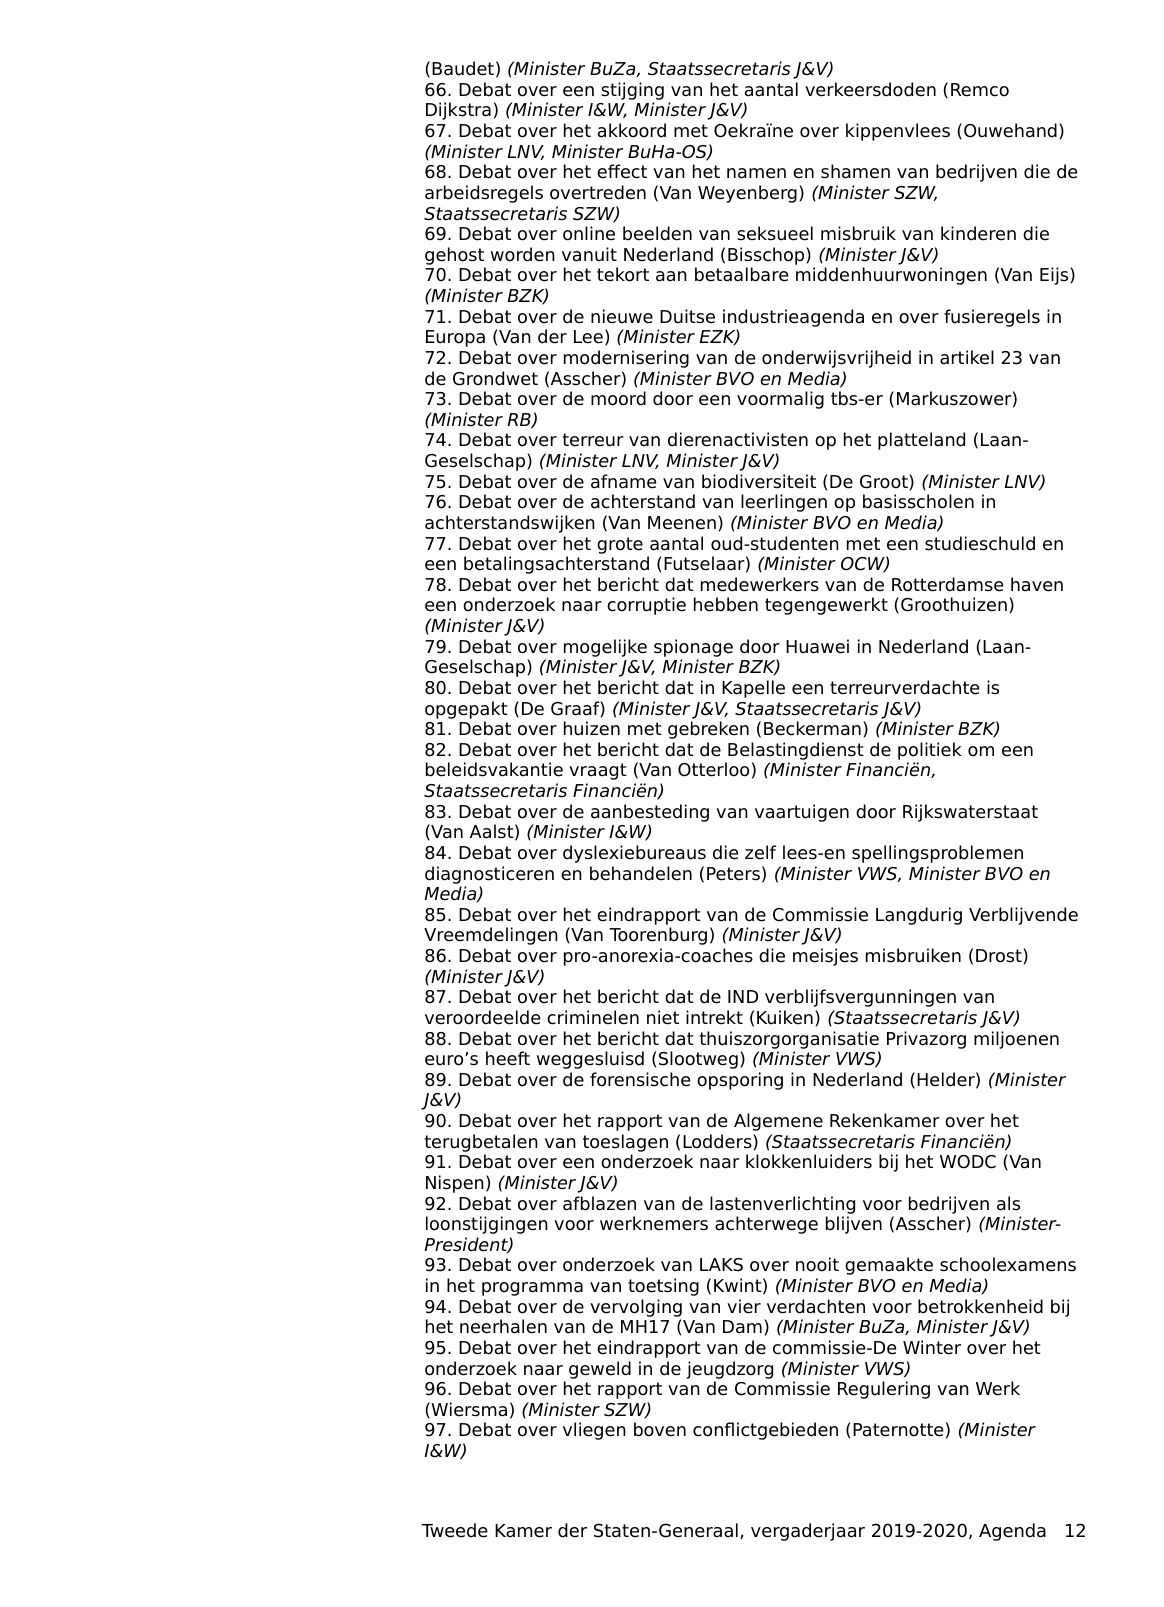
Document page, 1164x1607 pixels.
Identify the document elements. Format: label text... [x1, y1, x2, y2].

table_cell 85. Debat over het eindrapport van de Commissie Langdurig Verblijvende Vreemdelingen (Van Toorenburg) (Minister J&V) [418, 905, 1087, 946]
table_cell 79. Debat over mogelijke spionage door Huawei in Nederland (Laan-Geselschap) (Minister J&V, Minister BZK) [418, 637, 1087, 678]
table_cell [401, 1297, 418, 1338]
table_cell [77, 1029, 401, 1070]
table_cell [77, 843, 401, 905]
table_cell 73. Debat over de moord door een voormalig tbs-er (Markuszower) (Minister RB) [418, 389, 1087, 430]
table_cell [401, 534, 418, 575]
table_cell 83. Debat over de aanbesteding van vaartuigen door Rijkswaterstaat (Van Aalst) (Minister I&W) [418, 802, 1087, 843]
table_cell [401, 59, 418, 80]
table_cell [401, 1338, 418, 1379]
table_cell [77, 430, 401, 472]
table_cell 96. Debat over het rapport van de Commissie Regulering van Werk (Wiersma) (Minister SZW) [418, 1379, 1087, 1420]
table_cell 70. Debat over het tekort aan betaalbare middenhuurwoningen (Van Eijs) (Minister BZK) [418, 265, 1087, 307]
table_cell [77, 905, 401, 946]
table_cell [77, 987, 401, 1028]
table_cell [401, 946, 418, 987]
table_cell [77, 740, 401, 802]
table_cell [401, 740, 418, 802]
table_cell [77, 802, 401, 843]
table_cell 78. Debat over het bericht dat medewerkers van de Rotterdamse haven een onderzoek naar corruptie hebben tegengewerkt (Groothuizen) (Minister J&V) [418, 575, 1087, 637]
table_cell [401, 905, 418, 946]
table_cell [401, 162, 418, 224]
table_cell [77, 348, 401, 389]
table_cell 68. Debat over het effect van het namen en shamen van bedrijven die de arbeidsregels overtreden (Van Weyenberg) (Minister SZW, Staatssecretaris SZW) [418, 162, 1087, 224]
table_cell 94. Debat over de vervolging van vier verdachten voor betrokkenheid bij het neerhalen van de MH17 (Van Dam) (Minister BuZa, Minister J&V) [418, 1297, 1087, 1338]
table_cell [77, 1379, 401, 1420]
table_cell 91. Debat over een onderzoek naar klokkenluiders bij het WODC (Van Nispen) (Minister J&V) [418, 1152, 1087, 1193]
table_cell 90. Debat over het rapport van de Algemene Rekenkamer over het terugbetalen van toeslagen (Lodders) (Staatssecretaris Financiën) [418, 1111, 1087, 1152]
table_cell [401, 1029, 418, 1070]
table_cell [77, 637, 401, 678]
table_cell [77, 265, 401, 307]
table_cell 89. Debat over de forensische opsporing in Nederland (Helder) (Minister J&V) [418, 1070, 1087, 1111]
table_cell 77. Debat over het grote aantal oud-studenten met een studieschuld en een betalingsachterstand (Futselaar) (Minister OCW) [418, 534, 1087, 575]
table_cell (Baudet) (Minister BuZa, Staatssecretaris J&V) [418, 59, 1087, 80]
table_cell [77, 1070, 401, 1111]
table_cell [77, 719, 401, 740]
table_cell 88. Debat over het bericht dat thuiszorgorganisatie Privazorg miljoenen euro’s heeft weggesluisd (Slootweg) (Minister VWS) [418, 1029, 1087, 1070]
table_cell [77, 946, 401, 987]
table_cell [401, 80, 418, 121]
table_cell 84. Debat over dyslexiebureaus die zelf lees-en spellingsproblemen diagnosticeren en behandelen (Peters) (Minister VWS, Minister BVO en Media) [418, 843, 1087, 905]
table_cell [77, 492, 401, 533]
table_cell 86. Debat over pro-anorexia-coaches die meisjes misbruiken (Drost) (Minister J&V) [418, 946, 1087, 987]
table_cell 92. Debat over afblazen van de lastenverlichting voor bedrijven als loonstijgingen voor werknemers achterwege blijven (Asscher) (Minister-President) [418, 1194, 1087, 1255]
table_cell [77, 1297, 401, 1338]
table_cell [401, 224, 418, 265]
table_cell 80. Debat over het bericht dat in Kapelle een terreurverdachte is opgepakt (De Graaf) (Minister J&V, Staatssecretaris J&V) [418, 678, 1087, 719]
table_cell [77, 59, 401, 80]
table_cell 75. Debat over de afname van biodiversiteit (De Groot) (Minister LNV) [418, 472, 1087, 492]
table_cell [77, 80, 401, 121]
table_cell [401, 1152, 418, 1193]
table_cell [77, 678, 401, 719]
table_cell [401, 1379, 418, 1420]
table_cell [401, 637, 418, 678]
table_cell 95. Debat over het eindrapport van de commissie-De Winter over het onderzoek naar geweld in de jeugdzorg (Minister VWS) [418, 1338, 1087, 1379]
table_cell [77, 1255, 401, 1297]
table_cell [401, 719, 418, 740]
table_cell [401, 678, 418, 719]
table_cell [401, 1420, 418, 1462]
table_cell 74. Debat over terreur van dierenactivisten op het platteland (Laan-Geselschap) (Minister LNV, Minister J&V) [418, 430, 1087, 472]
table_cell [401, 802, 418, 843]
table_cell 72. Debat over modernisering van de onderwijsvrijheid in artikel 23 van de Grondwet (Asscher) (Minister BVO en Media) [418, 348, 1087, 389]
table_cell [77, 1338, 401, 1379]
table_cell [401, 575, 418, 637]
table_cell [77, 575, 401, 637]
table_cell [77, 121, 401, 162]
table_cell [77, 1420, 401, 1462]
table_cell [401, 121, 418, 162]
table_cell 69. Debat over online beelden van seksueel misbruik van kinderen die gehost worden vanuit Nederland (Bisschop) (Minister J&V) [418, 224, 1087, 265]
table_cell [77, 472, 401, 492]
table_cell 93. Debat over onderzoek van LAKS over nooit gemaakte schoolexamens in het programma van toetsing (Kwint) (Minister BVO en Media) [418, 1255, 1087, 1297]
table_cell [77, 224, 401, 265]
table_cell 81. Debat over huizen met gebreken (Beckerman) (Minister BZK) [418, 719, 1087, 740]
table_cell [77, 307, 401, 348]
table_cell 71. Debat over de nieuwe Duitse industrieagenda en over fusieregels in Europa (Van der Lee) (Minister EZK) [418, 307, 1087, 348]
table_cell [401, 492, 418, 533]
table_cell [401, 987, 418, 1028]
table_cell [401, 265, 418, 307]
table_cell [401, 348, 418, 389]
table_cell 76. Debat over de achterstand van leerlingen op basisscholen in achterstandswijken (Van Meenen) (Minister BVO en Media) [418, 492, 1087, 533]
table_cell 82. Debat over het bericht dat de Belastingdienst de politiek om een beleidsvakantie vraagt (Van Otterloo) (Minister Financiën, Staatssecretaris Financiën) [418, 740, 1087, 802]
table_cell [77, 1194, 401, 1255]
table_cell [401, 307, 418, 348]
table_cell [77, 1152, 401, 1193]
table_cell [401, 1255, 418, 1297]
table_cell 67. Debat over het akkoord met Oekraïne over kippenvlees (Ouwehand) (Minister LNV, Minister BuHa-OS) [418, 121, 1087, 162]
table_cell [401, 472, 418, 492]
table_cell [401, 1194, 418, 1255]
table_cell [401, 430, 418, 472]
table_cell [77, 534, 401, 575]
table_cell 97. Debat over vliegen boven conflictgebieden (Paternotte) (Minister I&W) [418, 1420, 1087, 1462]
table_cell 87. Debat over het bericht dat de IND verblijfsvergunningen van veroordeelde criminelen niet intrekt (Kuiken) (Staatssecretaris J&V) [418, 987, 1087, 1028]
table_cell [401, 843, 418, 905]
table_cell [401, 1111, 418, 1152]
table_cell [77, 1111, 401, 1152]
table_cell [401, 1070, 418, 1111]
table_cell [77, 162, 401, 224]
table_cell 66. Debat over een stijging van het aantal verkeersdoden (Remco Dijkstra) (Minister I&W, Minister J&V) [418, 80, 1087, 121]
table_cell [401, 389, 418, 430]
table_cell [77, 389, 401, 430]
